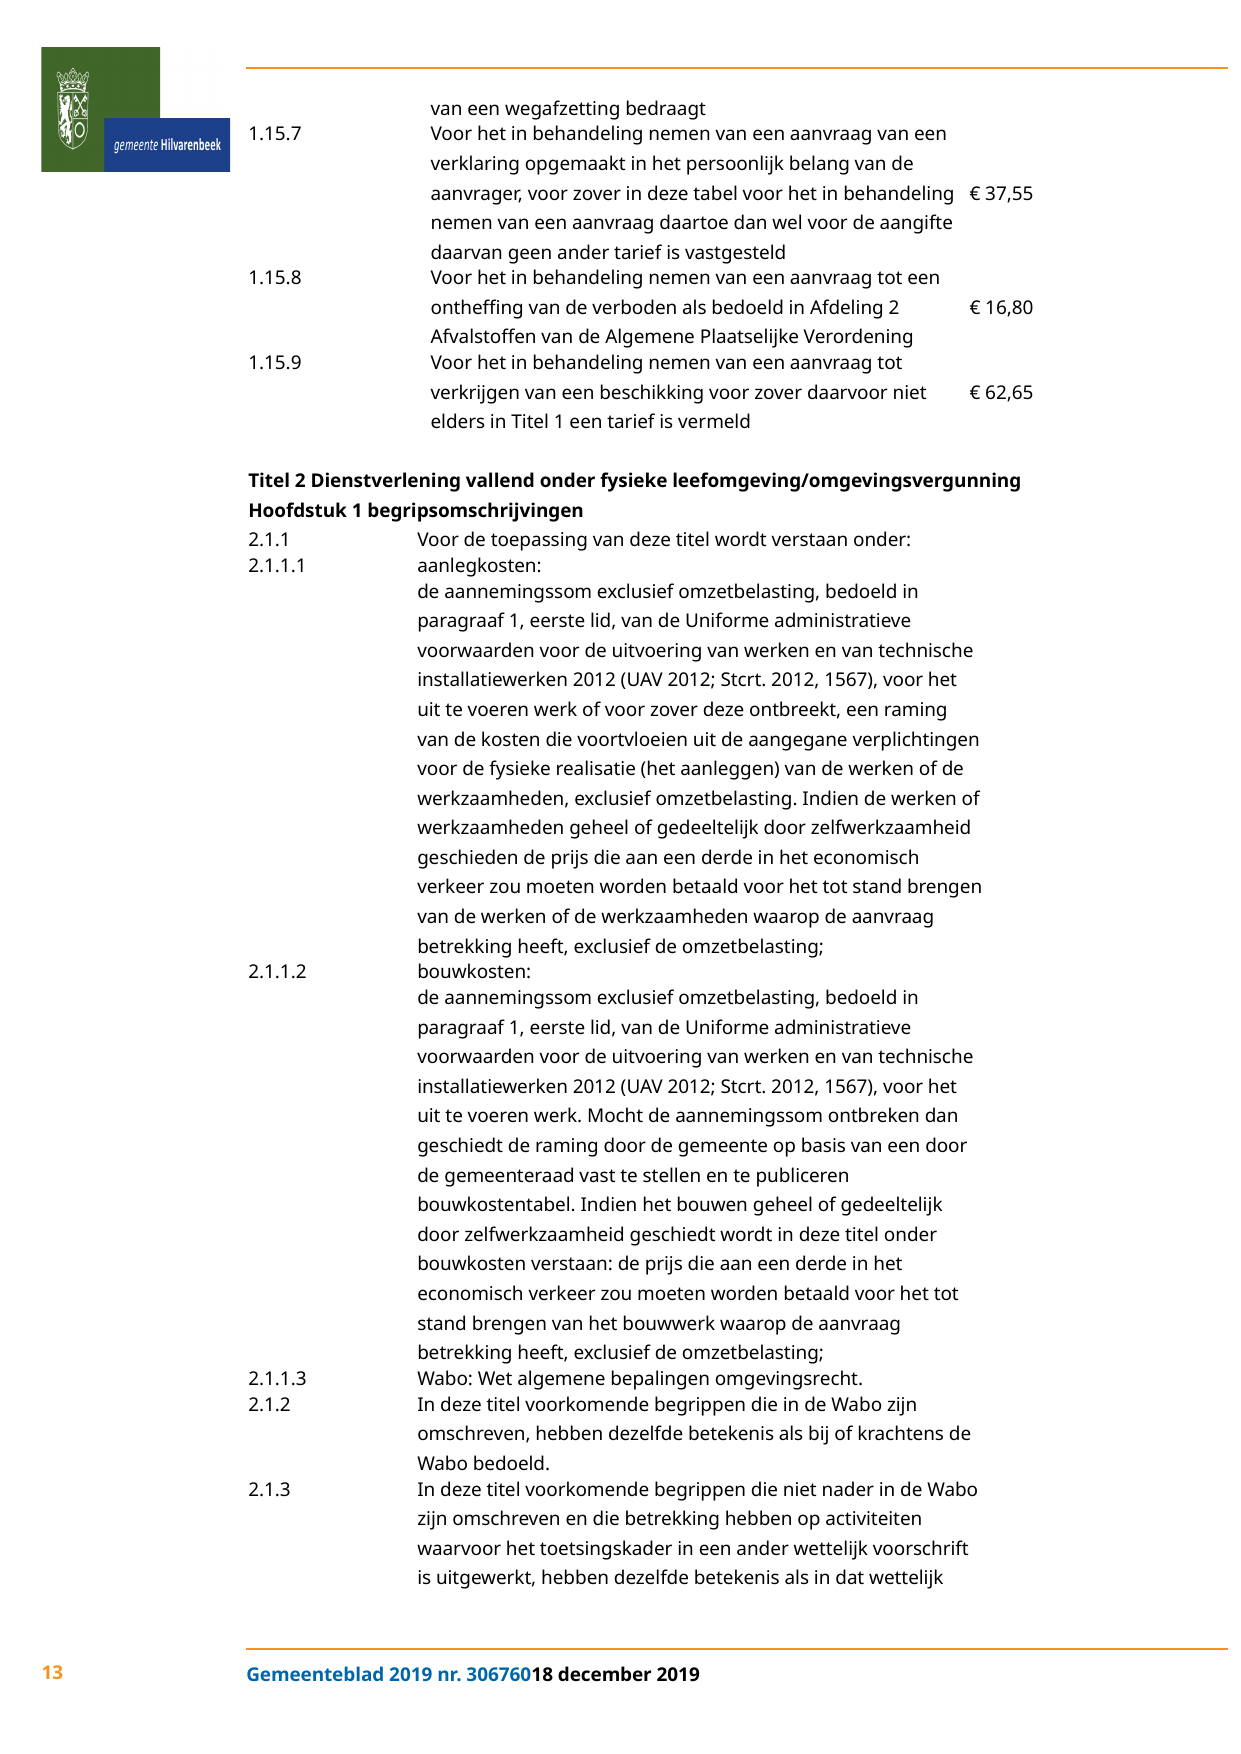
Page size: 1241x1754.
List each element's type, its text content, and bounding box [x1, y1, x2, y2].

table_header Voor de toepassing van deze titel wordt verstaan onder: [417, 526, 983, 552]
table_cell [983, 578, 1152, 959]
table_cell 2.1.1.2 [248, 959, 417, 984]
table_cell [969, 95, 1152, 121]
table_cell In deze titel voorkomende begrippen die niet nader in de Wabo zijn omschreven en die betrekking hebben op activiteiten waarvoor het toetsingskader in een ander wettelijk voorschrift is uitgewerkt, hebben dezelfde betekenis als in dat wettelijk [417, 1476, 983, 1590]
table_cell [983, 1476, 1152, 1590]
table_cell 1.15.9 [248, 350, 430, 434]
table_cell bouwkosten: [417, 959, 983, 984]
table_cell [983, 959, 1152, 984]
table_cell [248, 95, 430, 121]
table_cell € 37,55 [969, 121, 1152, 264]
table_cell € 62,65 [969, 350, 1152, 434]
text Titel 2 Dienstverlening vallend onder fysieke leefomgeving/omgevingsvergunning [248, 467, 1152, 493]
table_cell [983, 1391, 1152, 1476]
table_cell Voor het in behandeling nemen van een aanvraag van een verklaring opgemaakt in het persoonlijk belang van de aanvrager, voor zover in deze tabel voor het in behandeling nemen van een aanvraag daartoe dan wel voor de aangifte daarvan geen ander tarief is vastgesteld [430, 121, 969, 264]
table_cell aanlegkosten: [417, 552, 983, 578]
picture [41, 47, 231, 172]
table_cell [983, 984, 1152, 1365]
table_cell In deze titel voorkomende begrippen die in de Wabo zijn omschreven, hebben dezelfde betekenis als bij of krachtens de Wabo bedoeld. [417, 1391, 983, 1476]
table_cell 1.15.8 [248, 265, 430, 349]
table_cell 2.1.2 [248, 1391, 417, 1476]
table_cell 2.1.1.1 [248, 552, 417, 578]
table_cell [983, 1365, 1152, 1391]
table_cell Wabo: Wet algemene bepalingen omgevingsrecht. [417, 1365, 983, 1391]
table_cell Voor het in behandeling nemen van een aanvraag tot een ontheffing van de verboden als bedoeld in Afdeling 2 Afvalstoffen van de Algemene Plaatselijke Verordening [430, 265, 969, 349]
table_cell de aannemingssom exclusief omzetbelasting, bedoeld in paragraaf 1, eerste lid, van de Uniforme administratieve voorwaarden voor de uitvoering van werken en van technische installatiewerken 2012 (UAV 2012; Stcrt. 2012, 1567), voor het uit te voeren werk. Mocht de aannemingssom ontbreken dan geschiedt de raming door de gemeente op basis van een door de gemeenteraad vast te stellen en te publiceren bouwkostentabel. Indien het bouwen geheel of gedeeltelijk door zelfwerkzaamheid geschiedt wordt in deze titel onder bouwkosten verstaan: de prijs die aan een derde in het economisch verkeer zou moeten worden betaald voor het tot stand brengen van het bouwwerk waarop de aanvraag betrekking heeft, exclusief de omzetbelasting; [417, 984, 983, 1365]
table_cell de aannemingssom exclusief omzetbelasting, bedoeld in paragraaf 1, eerste lid, van de Uniforme administratieve voorwaarden voor de uitvoering van werken en van technische installatiewerken 2012 (UAV 2012; Stcrt. 2012, 1567), voor het uit te voeren werk of voor zover deze ontbreekt, een raming van de kosten die voortvloeien uit de aangegane verplichtingen voor de fysieke realisatie (het aanleggen) van de werken of de werkzaamheden, exclusief omzetbelasting. Indien de werken of werkzaamheden geheel of gedeeltelijk door zelfwerkzaamheid geschieden de prijs die aan een derde in het economisch verkeer zou moeten worden betaald voor het tot stand brengen van de werken of de werkzaamheden waarop de aanvraag betrekking heeft, exclusief de omzetbelasting; [417, 578, 983, 959]
table_header [983, 526, 1152, 552]
table_cell € 16,80 [969, 265, 1152, 349]
table_cell [983, 552, 1152, 578]
table_cell 2.1.1.3 [248, 1365, 417, 1391]
table_cell [248, 984, 417, 1365]
table_header 2.1.1 [248, 526, 417, 552]
text Hoofdstuk 1 begripsomschrijvingen [248, 497, 1152, 522]
table_cell van een wegafzetting bedraagt [430, 95, 969, 121]
table_cell [248, 578, 417, 959]
table_cell 1.15.7 [248, 121, 430, 264]
table_cell Voor het in behandeling nemen van een aanvraag tot verkrijgen van een beschikking voor zover daarvoor niet elders in Titel 1 een tarief is vermeld [430, 350, 969, 434]
table_cell 2.1.3 [248, 1476, 417, 1590]
